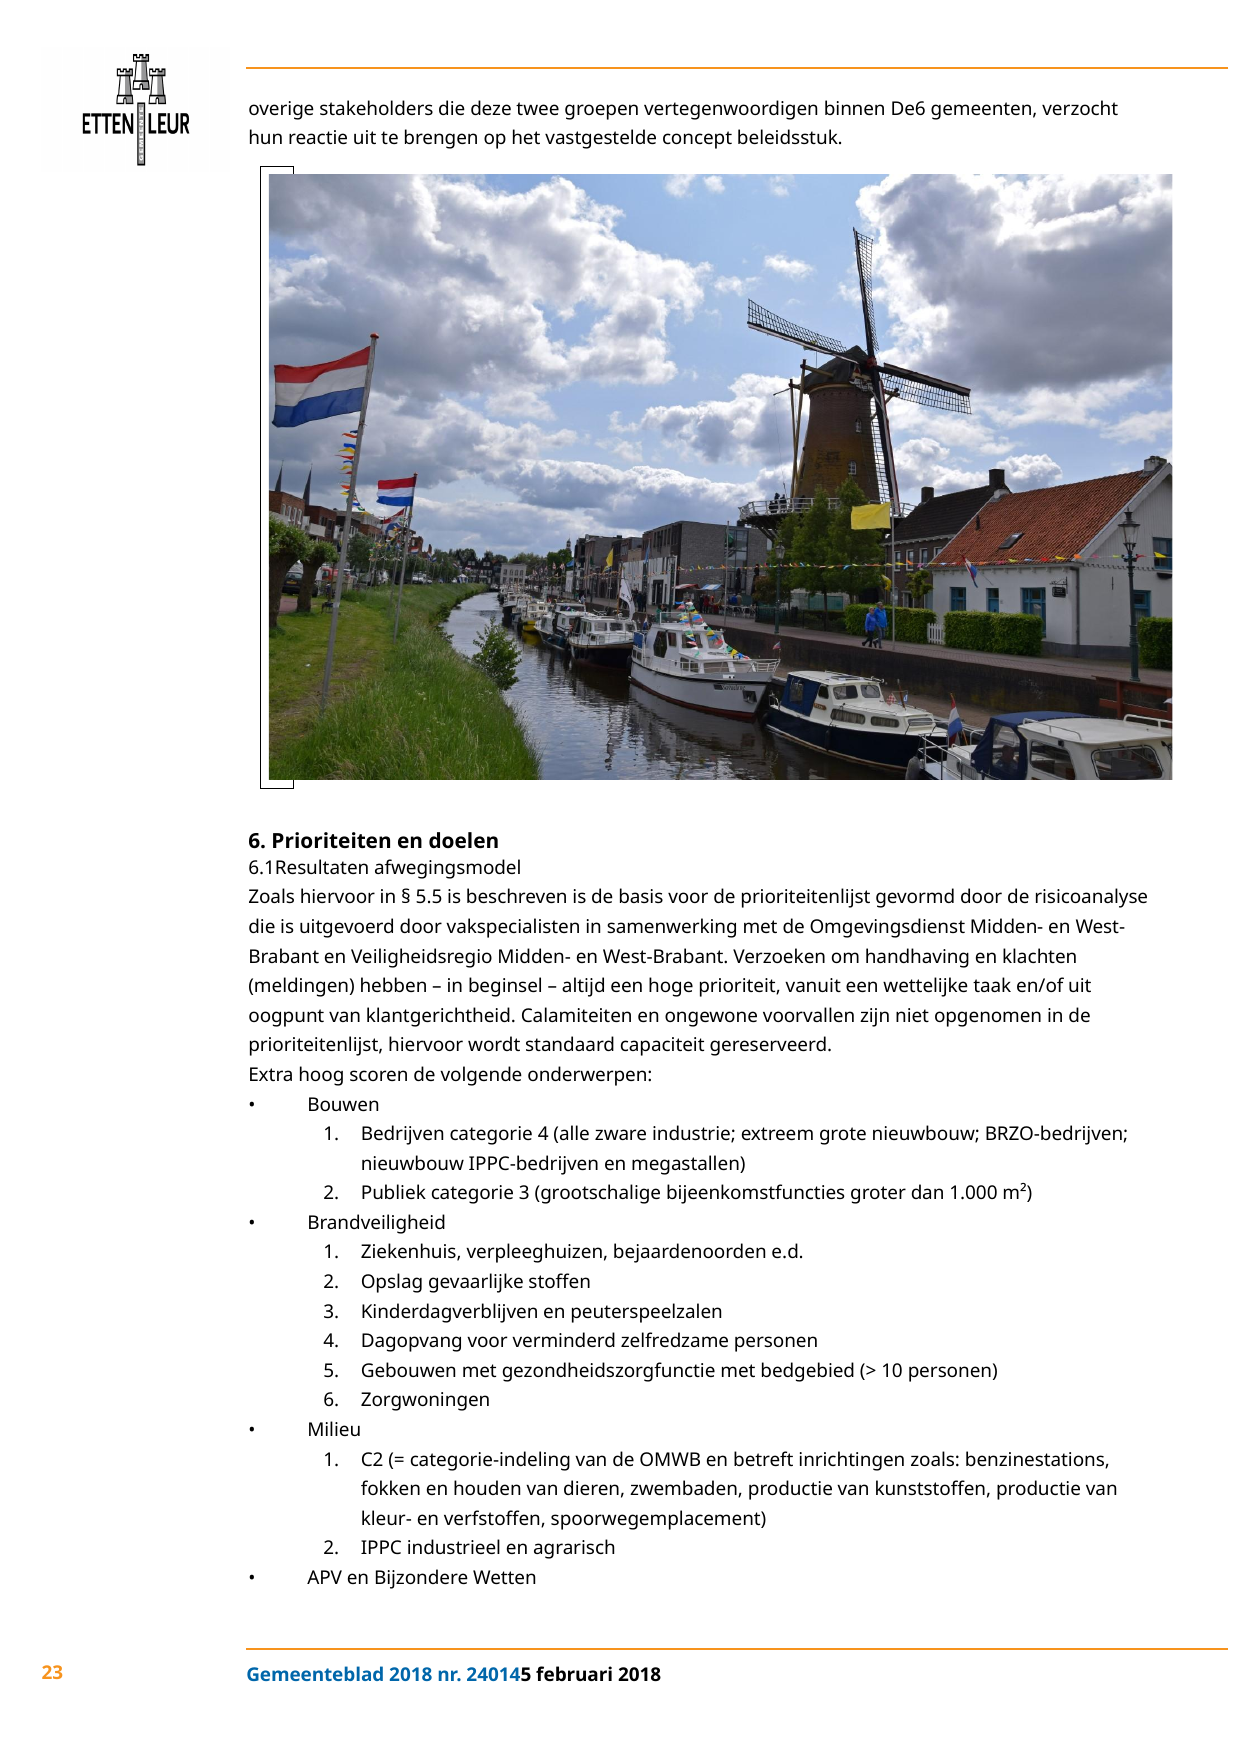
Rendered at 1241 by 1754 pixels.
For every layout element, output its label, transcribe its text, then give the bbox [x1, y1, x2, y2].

text overige stakeholders die deze twee groepen vertegenwoordigen binnen De6 gemeenten, verzocht hun reactie uit te brengen op het vastgestelde concept beleidsstuk. [248, 95, 1152, 150]
text Extra hoog scoren de volgende onderwerpen: [248, 1061, 1152, 1087]
list APV en Bijzondere Wetten [248, 1564, 1152, 1590]
text 6. Prioriteiten en doelen [248, 826, 1152, 854]
list Bouwen [248, 1091, 1152, 1117]
list Ziekenhuis, verpleeghuizen, bejaardenoorden e.d. [323, 1239, 1152, 1264]
list Dagopvang voor verminderd zelfredzame personen [323, 1327, 1152, 1353]
list Opslag gevaarlijke stoffen [323, 1268, 1152, 1294]
picture [41, 47, 231, 172]
list Kinderdagverblijven en peuterspeelzalen [323, 1298, 1152, 1324]
picture [268, 174, 1173, 780]
list IPPC industrieel en agrarisch [323, 1534, 1152, 1560]
list Milieu [248, 1416, 1152, 1442]
list Gebouwen met gezondheidszorgfunctie met bedgebied (> 10 personen) [323, 1357, 1152, 1383]
list Brandveiligheid [248, 1209, 1152, 1235]
list Publiek categorie 3 (grootschalige bijeenkomstfuncties groter dan 1.000 m²) [323, 1179, 1152, 1205]
list Zorgwoningen [323, 1387, 1152, 1412]
list C2 (= categorie-indeling van de OMWB en betreft inrichtingen zoals: benzinestations, fokken en houden van dieren, zwembaden, productie van kunststoffen, productie van kleur- en verfstoffen, spoorwegemplacement) [323, 1446, 1152, 1531]
list Bedrijven categorie 4 (alle zware industrie; extreem grote nieuwbouw; BRZO-bedrijven; nieuwbouw IPPC-bedrijven en megastallen) [323, 1120, 1152, 1176]
text Zoals hiervoor in § 5.5 is beschreven is de basis voor de prioriteitenlijst gevormd door de risicoanalyse die is uitgevoerd door vakspecialisten in samenwerking met de Omgevingsdienst Midden- en West-Brabant en Veiligheidsregio Midden- en West-Brabant. Verzoeken om handhaving en klachten (meldingen) hebben – in beginsel – altijd een hoge prioriteit, vanuit een wettelijke taak en/of uit oogpunt van klantgerichtheid. Calamiteiten en ongewone voorvallen zijn niet opgenomen in de prioriteitenlijst, hiervoor wordt standaard capaciteit gereserveerd. [248, 884, 1152, 1057]
text 6.1Resultaten afwegingsmodel [248, 854, 1152, 880]
